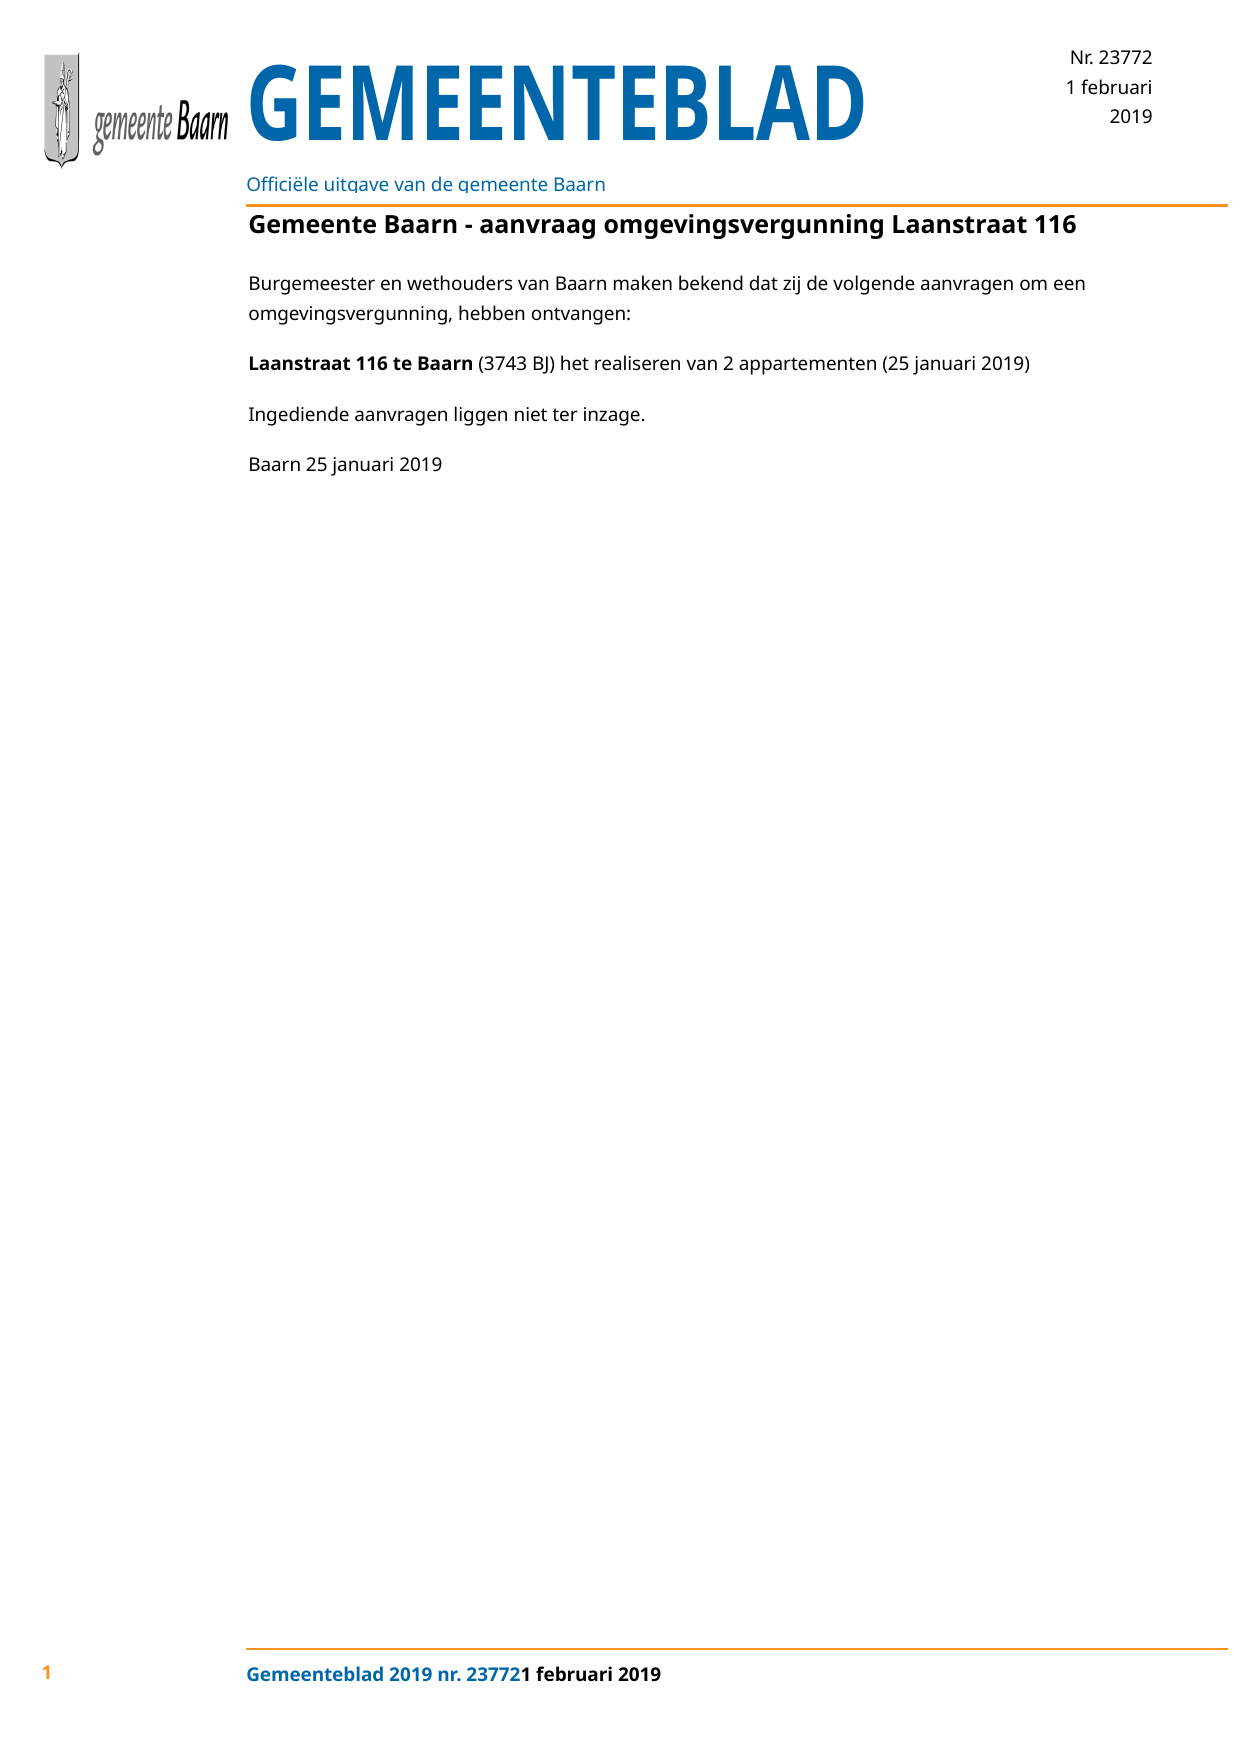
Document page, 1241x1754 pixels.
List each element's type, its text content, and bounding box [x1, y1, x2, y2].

picture [41, 47, 231, 172]
text Gemeente Baarn - aanvraag omgevingsvergunning Laanstraat 116 [248, 207, 1152, 241]
text Baarn 25 januari 2019 [248, 451, 1152, 477]
text Ingediende aanvragen liggen niet ter inzage. [248, 401, 1152, 426]
text Laanstraat 116 te Baarn (3743 BJ) het realiseren van 2 appartementen (25 januari 2019) [248, 350, 1152, 376]
text Burgemeester en wethouders van Baarn maken bekend dat zij de volgende aanvragen om een omgevingsvergunning, hebben ontvangen: [248, 270, 1152, 326]
